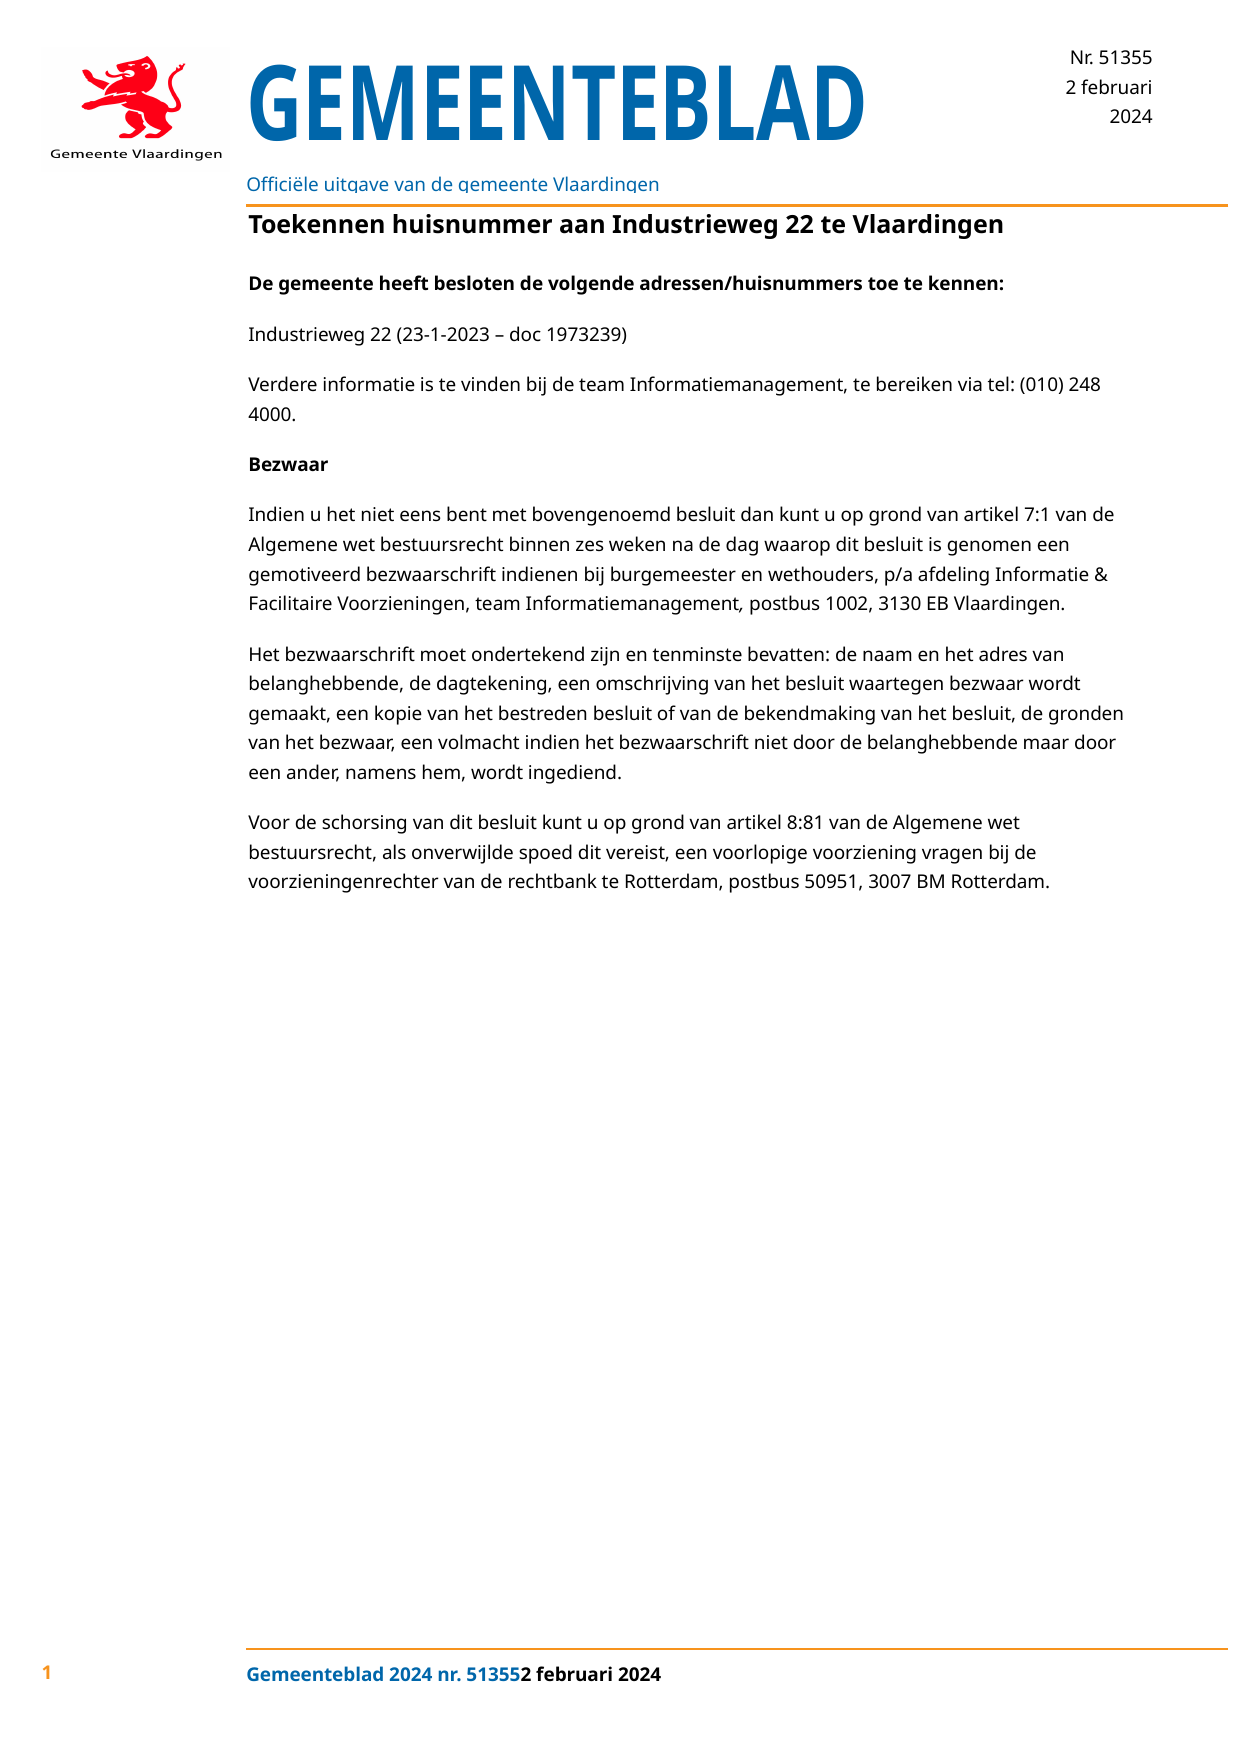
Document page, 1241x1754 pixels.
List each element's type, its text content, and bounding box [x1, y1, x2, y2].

text Toekennen huisnummer aan Industrieweg 22 te Vlaardingen [248, 207, 1152, 241]
picture [41, 47, 231, 172]
text Bezwaar [248, 451, 1152, 477]
text De gemeente heeft besloten de volgende adressen/huisnummers toe te kennen: [248, 270, 1152, 296]
text Verdere informatie is te vinden bij de team Informatiemanagement, te bereiken via tel: (010) 248 4000. [248, 371, 1152, 426]
text Het bezwaarschrift moet ondertekend zijn en tenminste bevatten: de naam en het adres van belanghebbende, de dagtekening, een omschrijving van het besluit waartegen bezwaar wordt gemaakt, een kopie van het bestreden besluit of van de bekendmaking van het besluit, de gronden van het bezwaar, een volmacht indien het bezwaarschrift niet door de belanghebbende maar door een ander, namens hem, wordt ingediend. [248, 641, 1152, 785]
text Industrieweg 22 (23-1-2023 – doc 1973239) [248, 321, 1152, 346]
text Indien u het niet eens bent met bovengenoemd besluit dan kunt u op grond van artikel 7:1 van de Algemene wet bestuursrecht binnen zes weken na de dag waarop dit besluit is genomen een gemotiveerd bezwaarschrift indienen bij burgemeester en wethouders, p/a afdeling Informatie & Facilitaire Voorzieningen, team Informatiemanagement, postbus 1002, 3130 EB Vlaardingen. [248, 502, 1152, 616]
text Voor de schorsing van dit besluit kunt u op grond van artikel 8:81 van de Algemene wet bestuursrecht, als onverwijlde spoed dit vereist, een voorlopige voorziening vragen bij de voorzieningenrechter van de rechtbank te Rotterdam, postbus 50951, 3007 BM Rotterdam. [248, 809, 1152, 894]
